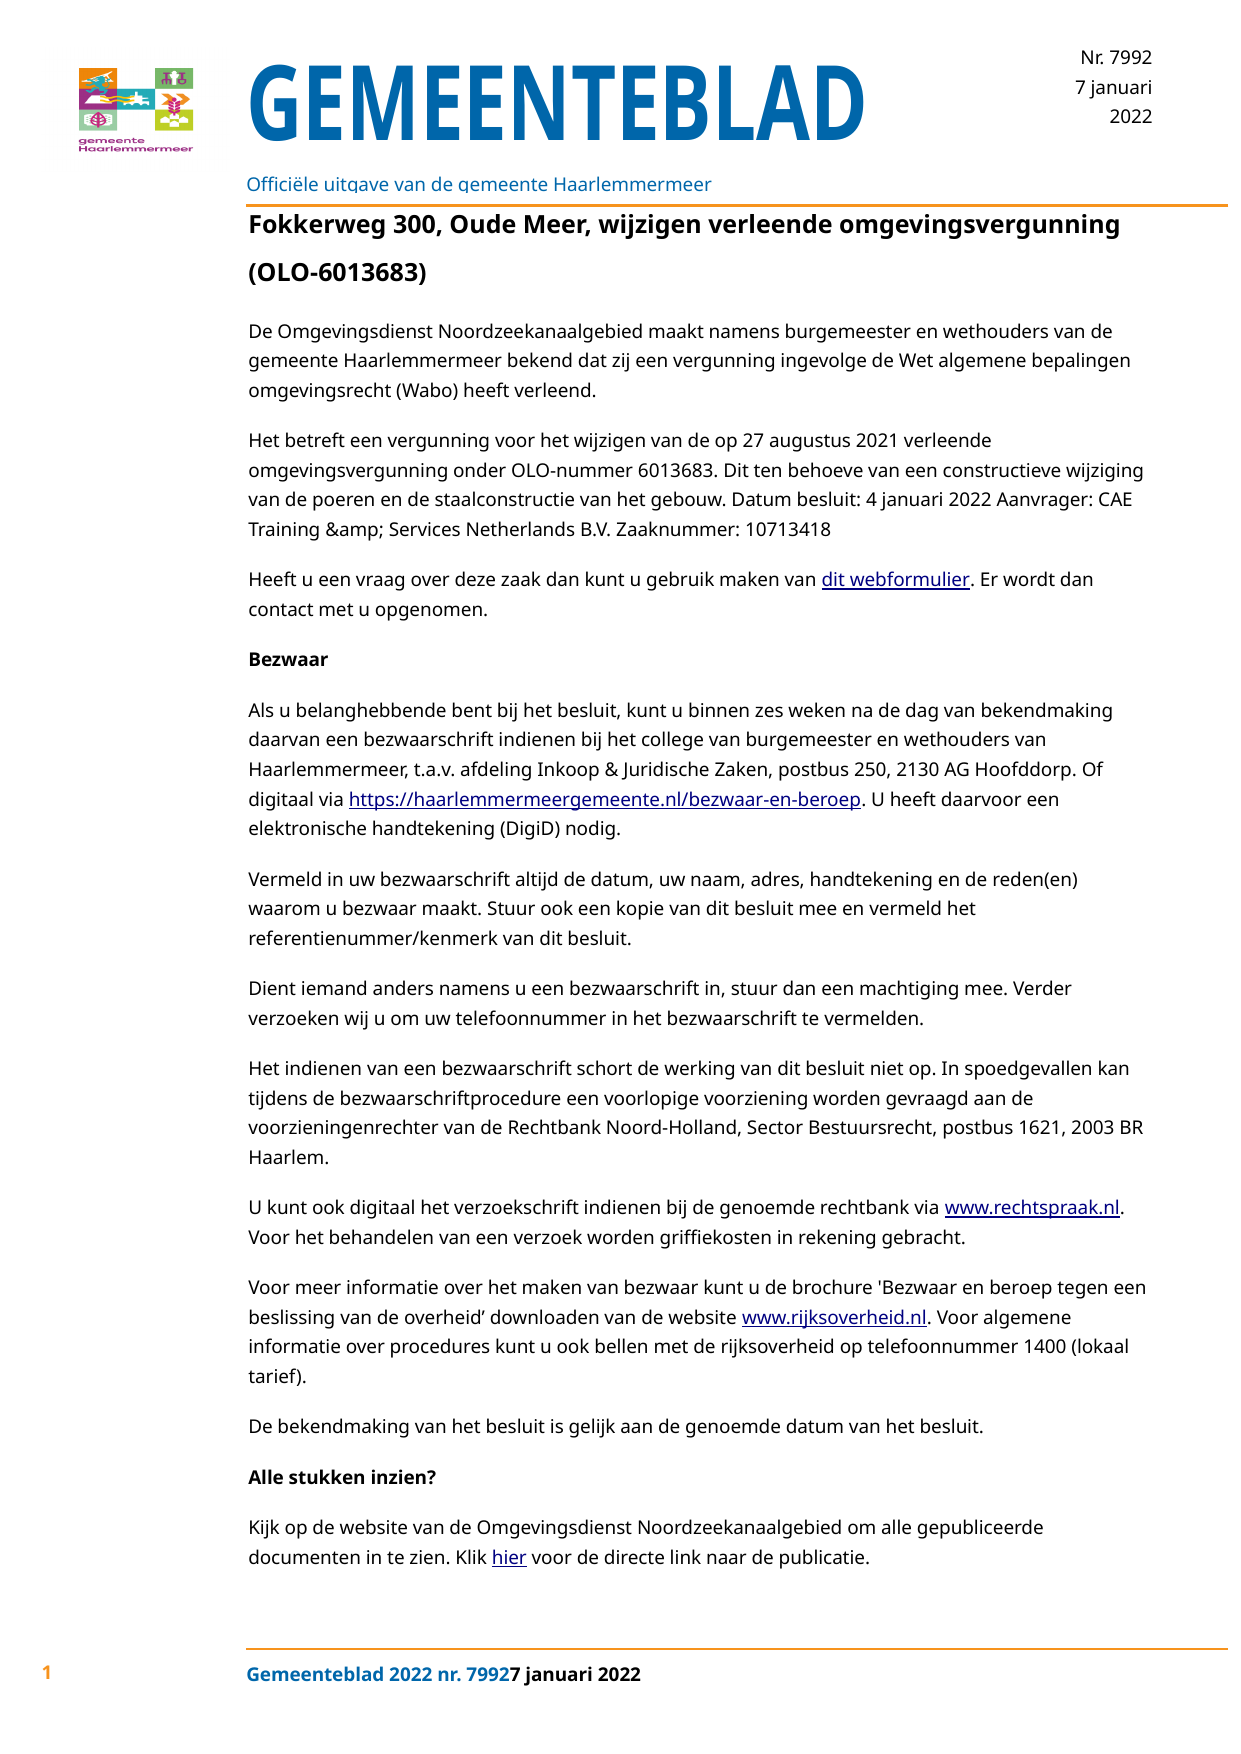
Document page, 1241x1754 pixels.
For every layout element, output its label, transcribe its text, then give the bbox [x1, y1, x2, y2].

text Als u belanghebbende bent bij het besluit, kunt u binnen zes weken na de dag van bekendmaking daarvan een bezwaarschrift indienen bij het college van burgemeester en wethouders van Haarlemmermeer, t.a.v. afdeling Inkoop & Juridische Zaken, postbus 250, 2130 AG Hoofddorp. Of digitaal via https://haarlemmermeergemeente.nl/bezwaar-en-beroep. U heeft daarvoor een elektronische handtekening (DigiD) nodig. [248, 697, 1152, 841]
picture [41, 47, 231, 172]
text Bezwaar [248, 647, 1152, 672]
text Het betreft een vergunning voor het wijzigen van de op 27 augustus 2021 verleende omgevingsvergunning onder OLO-nummer 6013683. Dit ten behoeve van een constructieve wijziging van de poeren en de staalconstructie van het gebouw. Datum besluit: 4 januari 2022 Aanvrager: CAE Training &amp; Services Netherlands B.V. Zaaknummer: 10713418 [248, 427, 1152, 542]
text Dient iemand anders namens u een bezwaarschrift in, stuur dan een machtiging mee. Verder verzoeken wij u om uw telefoonnummer in het bezwaarschrift te vermelden. [248, 975, 1152, 1031]
text Kijk op de website van de Omgevingsdienst Noordzeekanaalgebied om alle gepubliceerde documenten in te zien. Klik hier voor de directe link naar de publicatie. [248, 1514, 1152, 1570]
text Voor meer informatie over het maken van bezwaar kunt u de brochure 'Bezwaar en beroep tegen een beslissing van de overheid’ downloaden van de website www.rijksoverheid.nl. Voor algemene informatie over procedures kunt u ook bellen met de rijksoverheid op telefoonnummer 1400 (lokaal tarief). [248, 1274, 1152, 1389]
text De bekendmaking van het besluit is gelijk aan de genoemde datum van het besluit. [248, 1414, 1152, 1439]
text Het indienen van een bezwaarschrift schort de werking van dit besluit niet op. In spoedgevallen kan tijdens de bezwaarschriftprocedure een voorlopige voorziening worden gevraagd aan de voorzieningenrechter van de Rechtbank Noord-Holland, Sector Bestuursrecht, postbus 1621, 2003 BR Haarlem. [248, 1055, 1152, 1170]
text Fokkerweg 300, Oude Meer, wijzigen verleende omgevingsvergunning (OLO-6013683) [248, 207, 1152, 288]
text De Omgevingsdienst Noordzeekanaalgebied maakt namens burgemeester en wethouders van de gemeente Haarlemmermeer bekend dat zij een vergunning ingevolge de Wet algemene bepalingen omgevingsrecht (Wabo) heeft verleend. [248, 318, 1152, 403]
text U kunt ook digitaal het verzoekschrift indienen bij de genoemde rechtbank via www.rechtspraak.nl. Voor het behandelen van een verzoek worden griffiekosten in rekening gebracht. [248, 1194, 1152, 1250]
text Vermeld in uw bezwaarschrift altijd de datum, uw naam, adres, handtekening en de reden(en) waarom u bezwaar maakt. Stuur ook een kopie van dit besluit mee en vermeld het referentienummer/kenmerk van dit besluit. [248, 866, 1152, 951]
text Heeft u een vraag over deze zaak dan kunt u gebruik maken van dit webformulier. Er wordt dan contact met u opgenomen. [248, 567, 1152, 622]
text Alle stukken inzien? [248, 1464, 1152, 1490]
